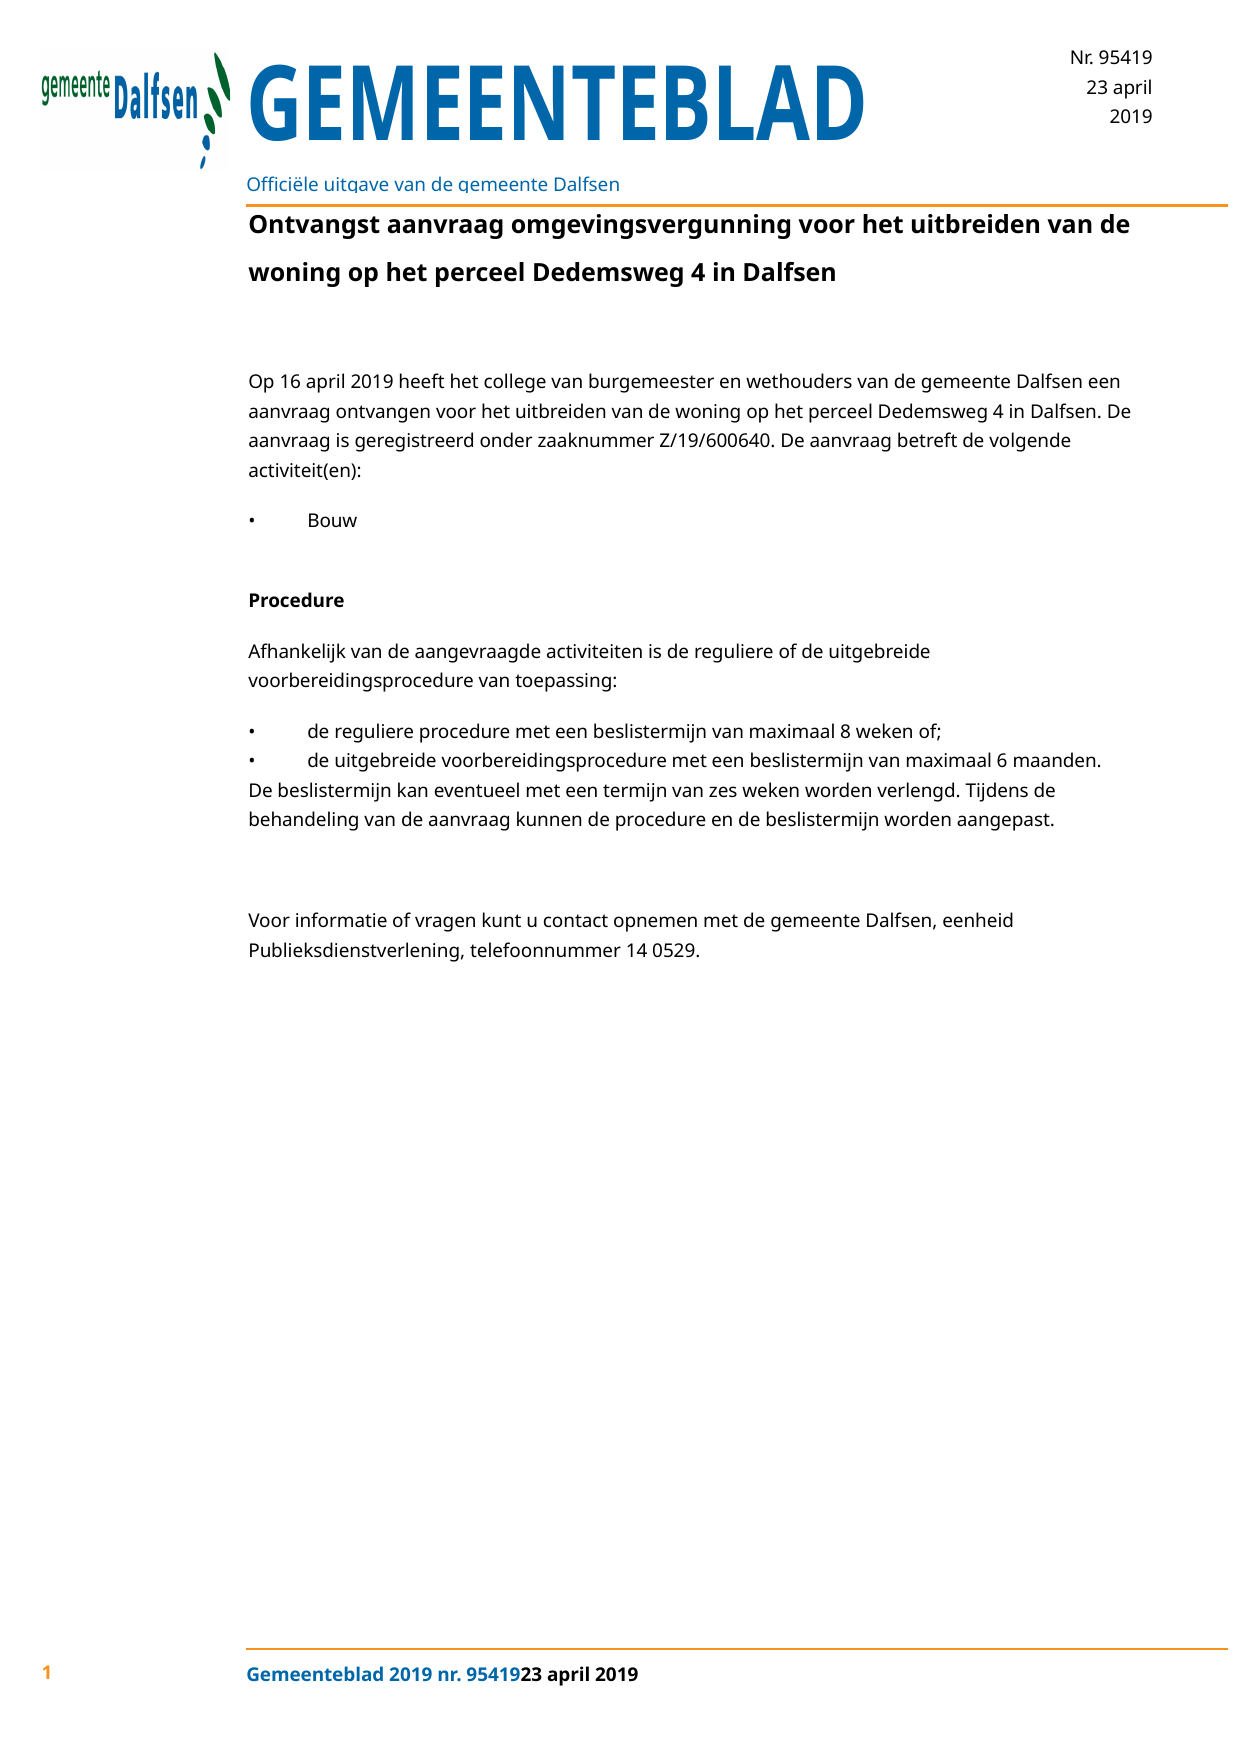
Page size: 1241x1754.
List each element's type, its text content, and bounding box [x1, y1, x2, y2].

list Bouw [248, 507, 1152, 533]
list de reguliere procedure met een beslistermijn van maximaal 8 weken of; [248, 718, 1152, 744]
text De beslistermijn kan eventueel met een termijn van zes weken worden verlengd. Tijdens de behandeling van de aanvraag kunnen de procedure en de beslistermijn worden aangepast. [248, 777, 1152, 832]
text Voor informatie of vragen kunt u contact opnemen met de gemeente Dalfsen, eenheid Publieksdienstverlening, telefoonnummer 14 0529. [248, 907, 1152, 963]
text Afhankelijk van de aangevraagde activiteiten is de reguliere of de uitgebreide voorbereidingsprocedure van toepassing: [248, 638, 1152, 693]
text Ontvangst aanvraag omgevingsvergunning voor het uitbreiden van de woning op het perceel Dedemsweg 4 in Dalfsen [248, 207, 1152, 288]
picture [41, 47, 231, 172]
text Op 16 april 2019 heeft het college van burgemeester en wethouders van de gemeente Dalfsen een aanvraag ontvangen voor het uitbreiden van de woning op het perceel Dedemsweg 4 in Dalfsen. De aanvraag is geregistreerd onder zaaknummer Z/19/600640. De aanvraag betreft de volgende activiteit(en): [248, 368, 1152, 483]
list de uitgebreide voorbereidingsprocedure met een beslistermijn van maximaal 6 maanden. [248, 747, 1152, 773]
text Procedure [248, 587, 1152, 613]
